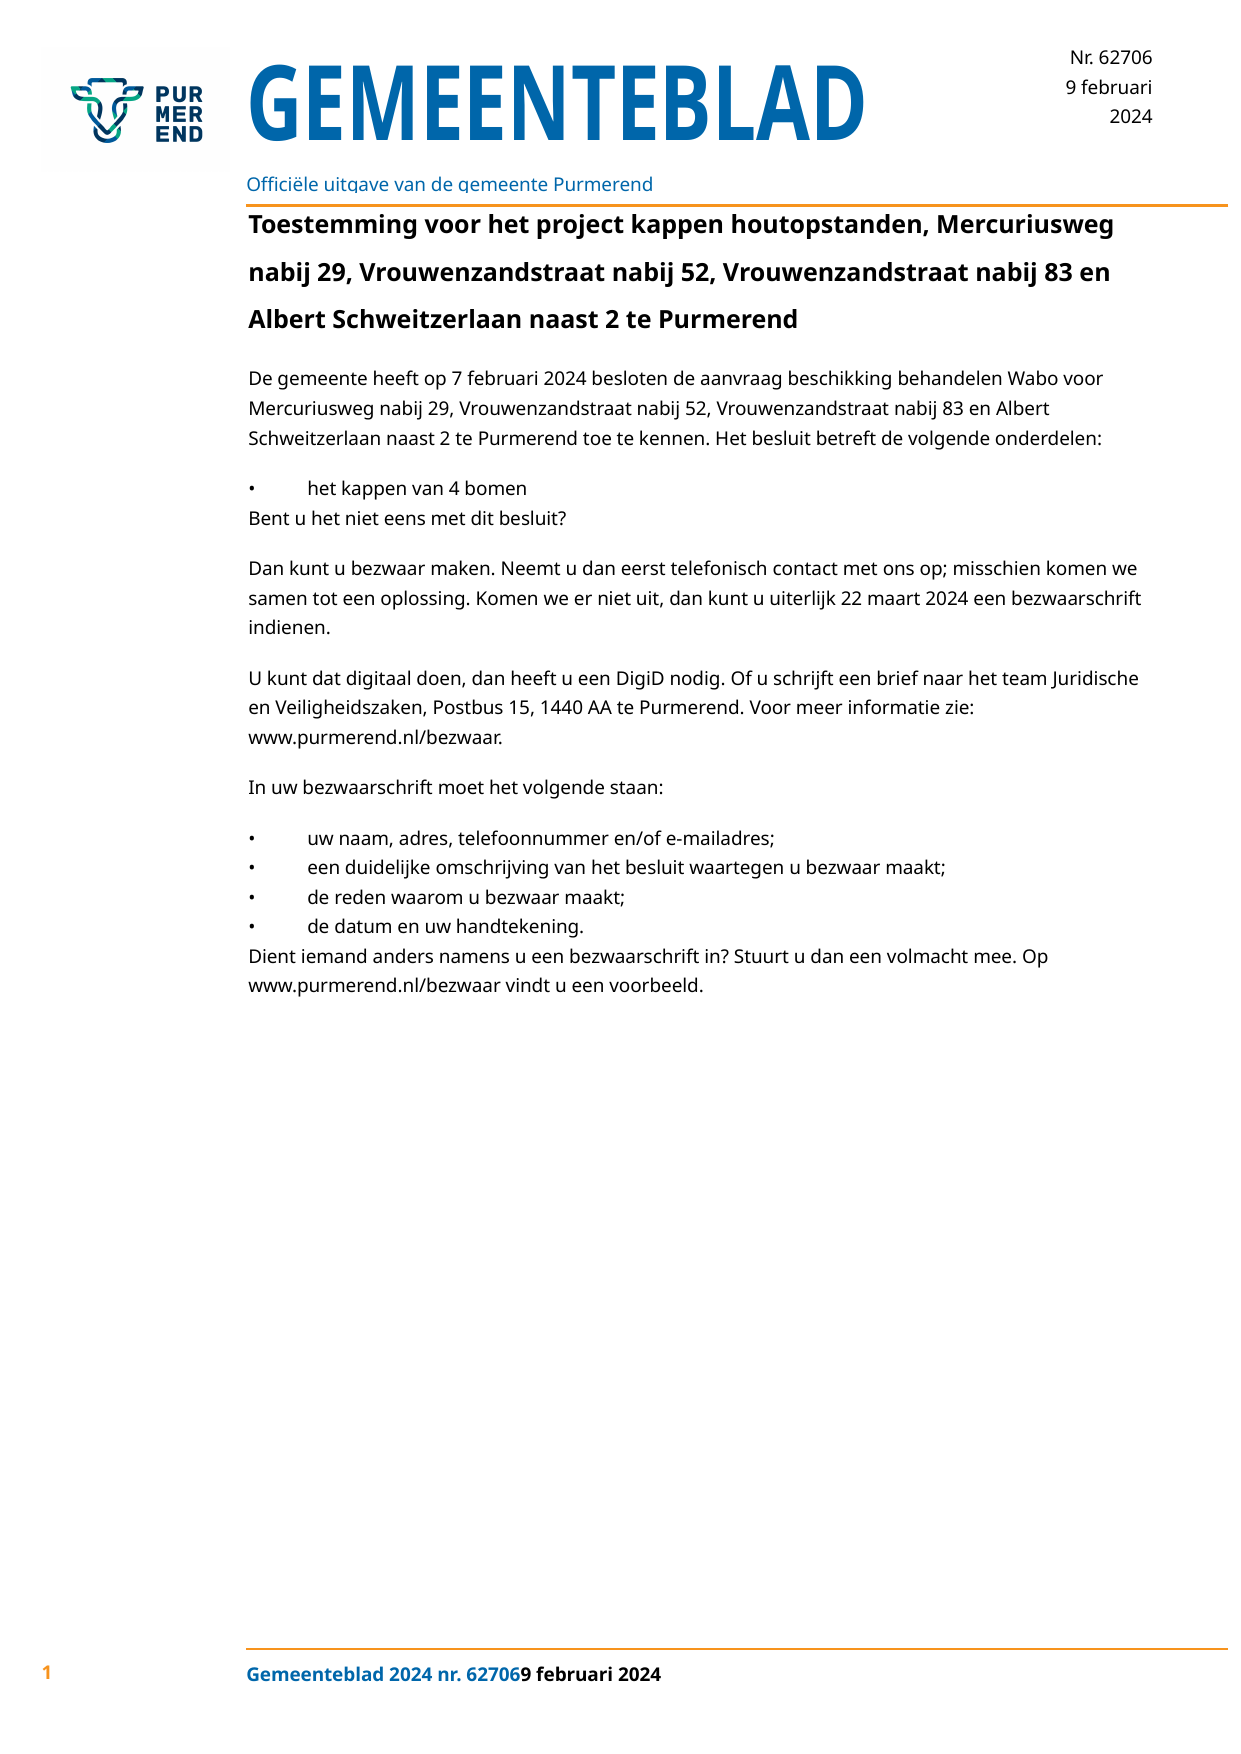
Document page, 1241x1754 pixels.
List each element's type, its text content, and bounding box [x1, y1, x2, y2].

text Dan kunt u bezwaar maken. Neemt u dan eerst telefonisch contact met ons op; misschien komen we samen tot een oplossing. Komen we er niet uit, dan kunt u uiterlijk 22 maart 2024 een bezwaarschrift indienen. [248, 555, 1152, 640]
list een duidelijke omschrijving van het besluit waartegen u bezwaar maakt; [248, 854, 1152, 880]
text Dient iemand anders namens u een bezwaarschrift in? Stuurt u dan een volmacht mee. Op www.purmerend.nl/bezwaar vindt u een voorbeeld. [248, 943, 1152, 998]
text Bent u het niet eens met dit besluit? [248, 505, 1152, 530]
text De gemeente heeft op 7 februari 2024 besloten de aanvraag beschikking behandelen Wabo voor Mercuriusweg nabij 29, Vrouwenzandstraat nabij 52, Vrouwenzandstraat nabij 83 en Albert Schweitzerlaan naast 2 te Purmerend toe te kennen. Het besluit betreft de volgende onderdelen: [248, 366, 1152, 450]
list het kappen van 4 bomen [248, 475, 1152, 501]
text Toestemming voor het project kappen houtopstanden, Mercuriusweg nabij 29, Vrouwenzandstraat nabij 52, Vrouwenzandstraat nabij 83 en Albert Schweitzerlaan naast 2 te Purmerend [248, 207, 1152, 336]
picture [41, 47, 231, 172]
list de datum en uw handtekening. [248, 913, 1152, 939]
text In uw bezwaarschrift moet het volgende staan: [248, 774, 1152, 800]
text U kunt dat digitaal doen, dan heeft u een DigiD nodig. Of u schrijft een brief naar het team Juridische en Veiligheidszaken, Postbus 15, 1440 AA te Purmerend. Voor meer informatie zie: www.purmerend.nl/bezwaar. [248, 665, 1152, 749]
list de reden waarom u bezwaar maakt; [248, 884, 1152, 909]
list uw naam, adres, telefoonnummer en/of e-mailadres; [248, 825, 1152, 850]
